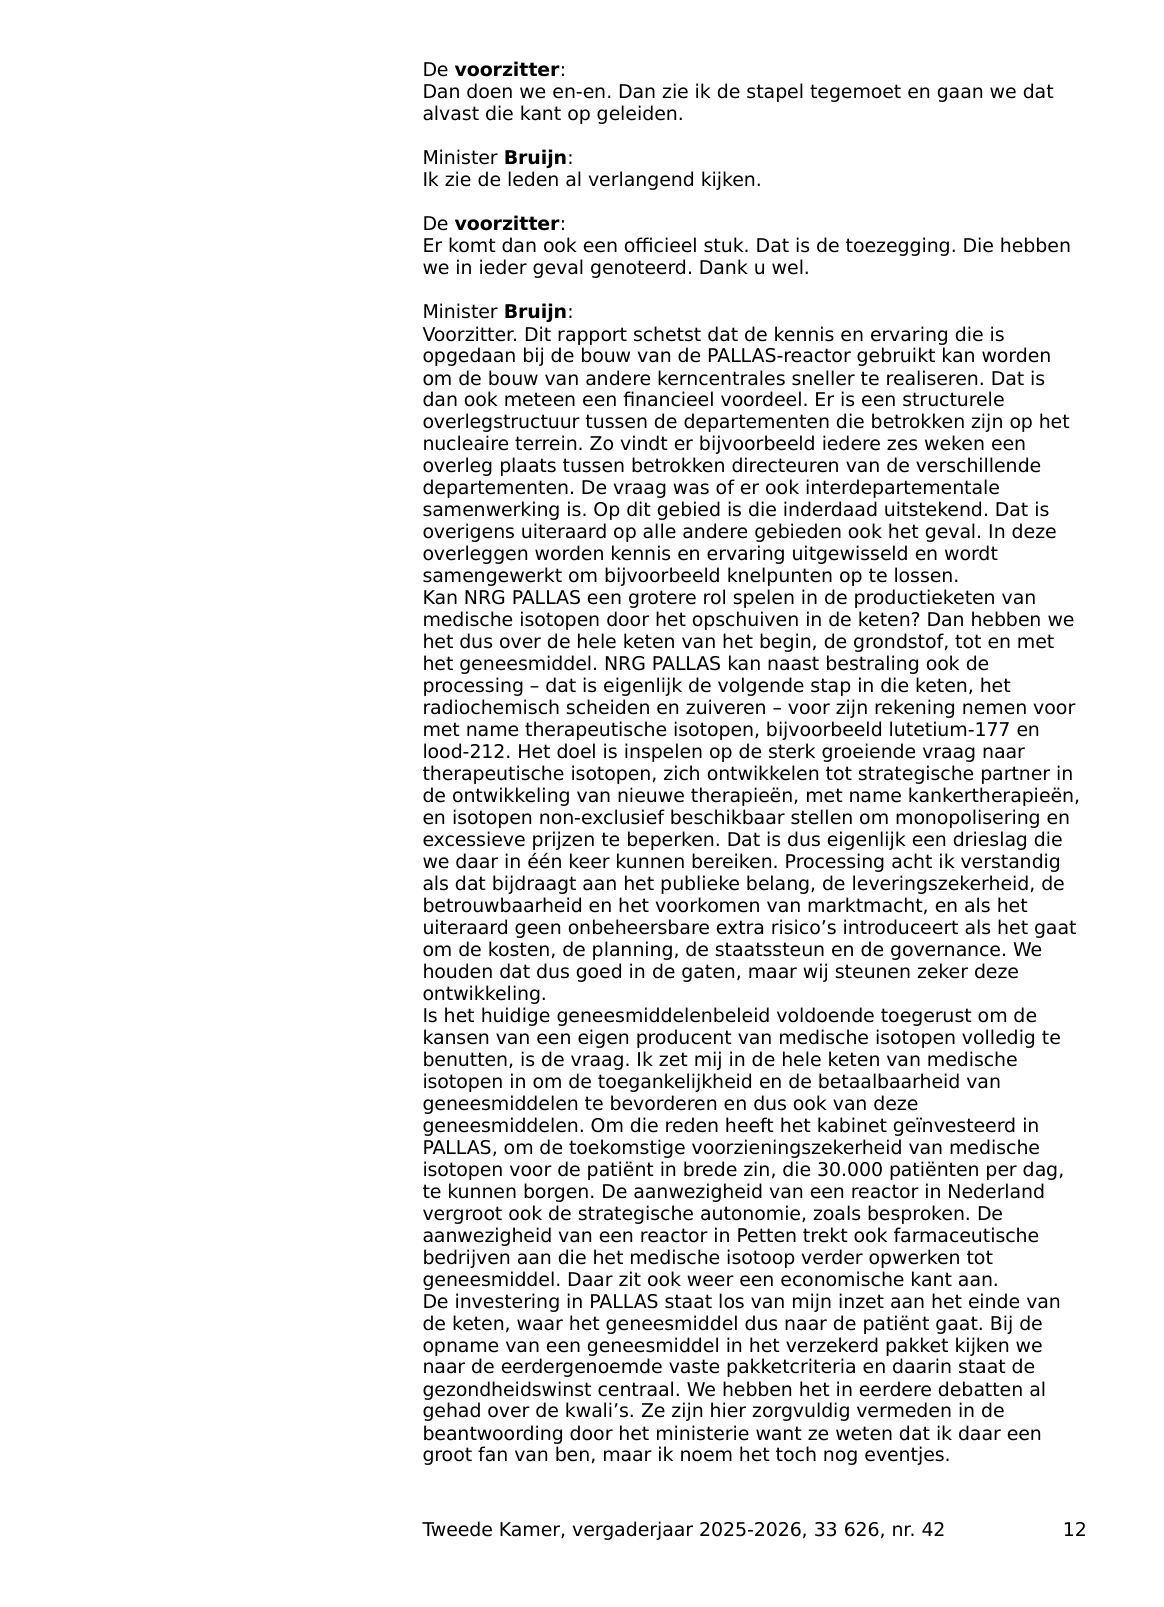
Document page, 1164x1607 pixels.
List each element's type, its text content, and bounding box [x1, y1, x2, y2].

text Kan NRG PALLAS een grotere rol spelen in de productieketen van medische isotopen door het opschuiven in de keten? Dan hebben we het dus over de hele keten van het begin, de grondstof, tot en met het geneesmiddel. NRG PALLAS kan naast bestraling ook de processing – dat is eigenlijk de volgende stap in die keten, het radiochemisch scheiden en zuiveren – voor zijn rekening nemen voor met name therapeutische isotopen, bijvoorbeeld lutetium-177 en lood-212. Het doel is inspelen op de sterk groeiende vraag naar therapeutische isotopen, zich ontwikkelen tot strategische partner in de ontwikkeling van nieuwe therapieën, met name kankertherapieën, en isotopen non-exclusief beschikbaar stellen om monopolisering en excessieve prijzen te beperken. Dat is dus eigenlijk een drieslag die we daar in één keer kunnen bereiken. Processing acht ik verstandig als dat bijdraagt aan het publieke belang, de leveringszekerheid, de betrouwbaarheid en het voorkomen van marktmacht, en als het uiteraard geen onbeheersbare extra risico’s introduceert als het gaat om de kosten, de planning, de staatssteun en de governance. We houden dat dus goed in de gaten, maar wij steunen zeker deze ontwikkeling. [422, 587, 1087, 1005]
text Ik zie de leden al verlangend kijken. [422, 169, 1087, 191]
text De voorzitter: [422, 59, 1087, 81]
text De investering in PALLAS staat los van mijn inzet aan het einde van de keten, waar het geneesmiddel dus naar de patiënt gaat. Bij de opname van een geneesmiddel in het verzekerd pakket kijken we naar de eerdergenoemde vaste pakketcriteria en daarin staat de gezondheidswinst centraal. We hebben het in eerdere debatten al gehad over de kwali’s. Ze zijn hier zorgvuldig vermeden in de beantwoording door het ministerie want ze weten dat ik daar een groot fan van ben, maar ik noem het toch nog eventjes. [422, 1291, 1087, 1466]
text Is het huidige geneesmiddelenbeleid voldoende toegerust om de kansen van een eigen producent van medische isotopen volledig te benutten, is de vraag. Ik zet mij in de hele keten van medische isotopen in om de toegankelijkheid en de betaalbaarheid van geneesmiddelen te bevorderen en dus ook van deze geneesmiddelen. Om die reden heeft het kabinet geïnvesteerd in PALLAS, om de toekomstige voorzieningszekerheid van medische isotopen voor de patiënt in brede zin, die 30.000 patiënten per dag, te kunnen borgen. De aanwezigheid van een reactor in Nederland vergroot ook de strategische autonomie, zoals besproken. De aanwezigheid van een reactor in Petten trekt ook farmaceutische bedrijven aan die het medische isotoop verder opwerken tot geneesmiddel. Daar zit ook weer een economische kant aan. [422, 1005, 1087, 1291]
text De voorzitter: [422, 213, 1087, 235]
text Er komt dan ook een officieel stuk. Dat is de toezegging. Die hebben we in ieder geval genoteerd. Dank u wel. [422, 235, 1087, 279]
text Voorzitter. Dit rapport schetst dat de kennis en ervaring die is opgedaan bij de bouw van de PALLAS-reactor gebruikt kan worden om de bouw van andere kerncentrales sneller te realiseren. Dat is dan ook meteen een financieel voordeel. Er is een structurele overlegstructuur tussen de departementen die betrokken zijn op het nucleaire terrein. Zo vindt er bijvoorbeeld iedere zes weken een overleg plaats tussen betrokken directeuren van de verschillende departementen. De vraag was of er ook interdepartementale samenwerking is. Op dit gebied is die inderdaad uitstekend. Dat is overigens uiteraard op alle andere gebieden ook het geval. In deze overleggen worden kennis en ervaring uitgewisseld en wordt samengewerkt om bijvoorbeeld knelpunten op te lossen. [422, 323, 1087, 587]
text Minister Bruijn: [422, 301, 1087, 323]
text Dan doen we en-en. Dan zie ik de stapel tegemoet en gaan we dat alvast die kant op geleiden. [422, 81, 1087, 125]
text Minister Bruijn: [422, 147, 1087, 169]
